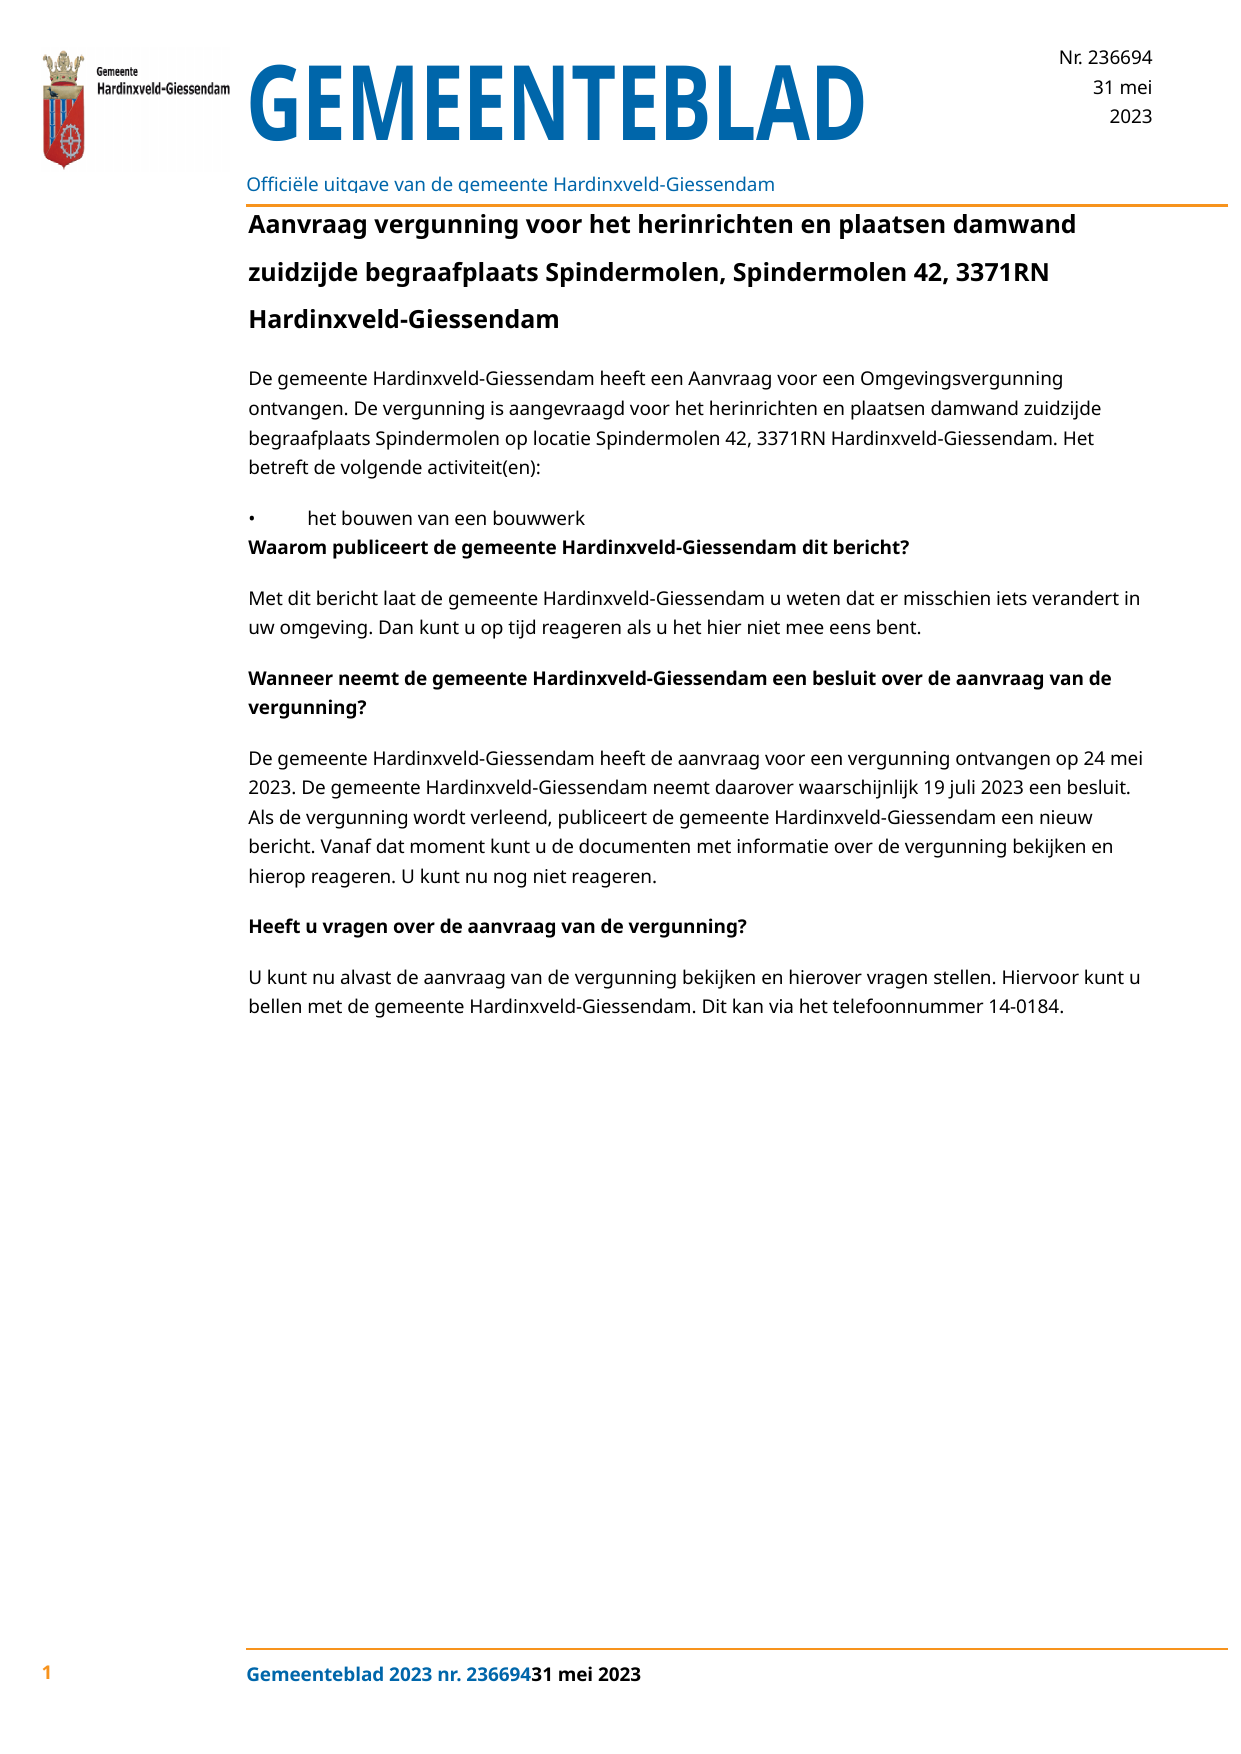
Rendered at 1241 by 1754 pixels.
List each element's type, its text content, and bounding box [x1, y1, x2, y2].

text De gemeente Hardinxveld-Giessendam heeft de aanvraag voor een vergunning ontvangen op 24 mei 2023. De gemeente Hardinxveld-Giessendam neemt daarover waarschijnlijk 19 juli 2023 een besluit. Als de vergunning wordt verleend, publiceert de gemeente Hardinxveld-Giessendam een nieuw bericht. Vanaf dat moment kunt u de documenten met informatie over de vergunning bekijken en hierop reageren. U kunt nu nog niet reageren. [248, 745, 1152, 889]
text Aanvraag vergunning voor het herinrichten en plaatsen damwand zuidzijde begraafplaats Spindermolen, Spindermolen 42, 3371RN Hardinxveld-Giessendam [248, 207, 1152, 336]
text Heeft u vragen over de aanvraag van de vergunning? [248, 913, 1152, 939]
text Waarom publiceert de gemeente Hardinxveld-Giessendam dit bericht? [248, 534, 1152, 560]
text De gemeente Hardinxveld-Giessendam heeft een Aanvraag voor een Omgevingsvergunning ontvangen. De vergunning is aangevraagd voor het herinrichten en plaatsen damwand zuidzijde begraafplaats Spindermolen op locatie Spindermolen 42, 3371RN Hardinxveld-Giessendam. Het betreft de volgende activiteit(en): [248, 366, 1152, 480]
text Met dit bericht laat de gemeente Hardinxveld-Giessendam u weten dat er misschien iets verandert in uw omgeving. Dan kunt u op tijd reageren als u het hier niet mee eens bent. [248, 585, 1152, 640]
list het bouwen van een bouwwerk [248, 505, 1152, 530]
text U kunt nu alvast de aanvraag van de vergunning bekijken en hierover vragen stellen. Hiervoor kunt u bellen met de gemeente Hardinxveld-Giessendam. Dit kan via het telefoonnummer 14-0184. [248, 964, 1152, 1019]
text Wanneer neemt de gemeente Hardinxveld-Giessendam een besluit over de aanvraag van de vergunning? [248, 665, 1152, 720]
picture [41, 47, 231, 172]
